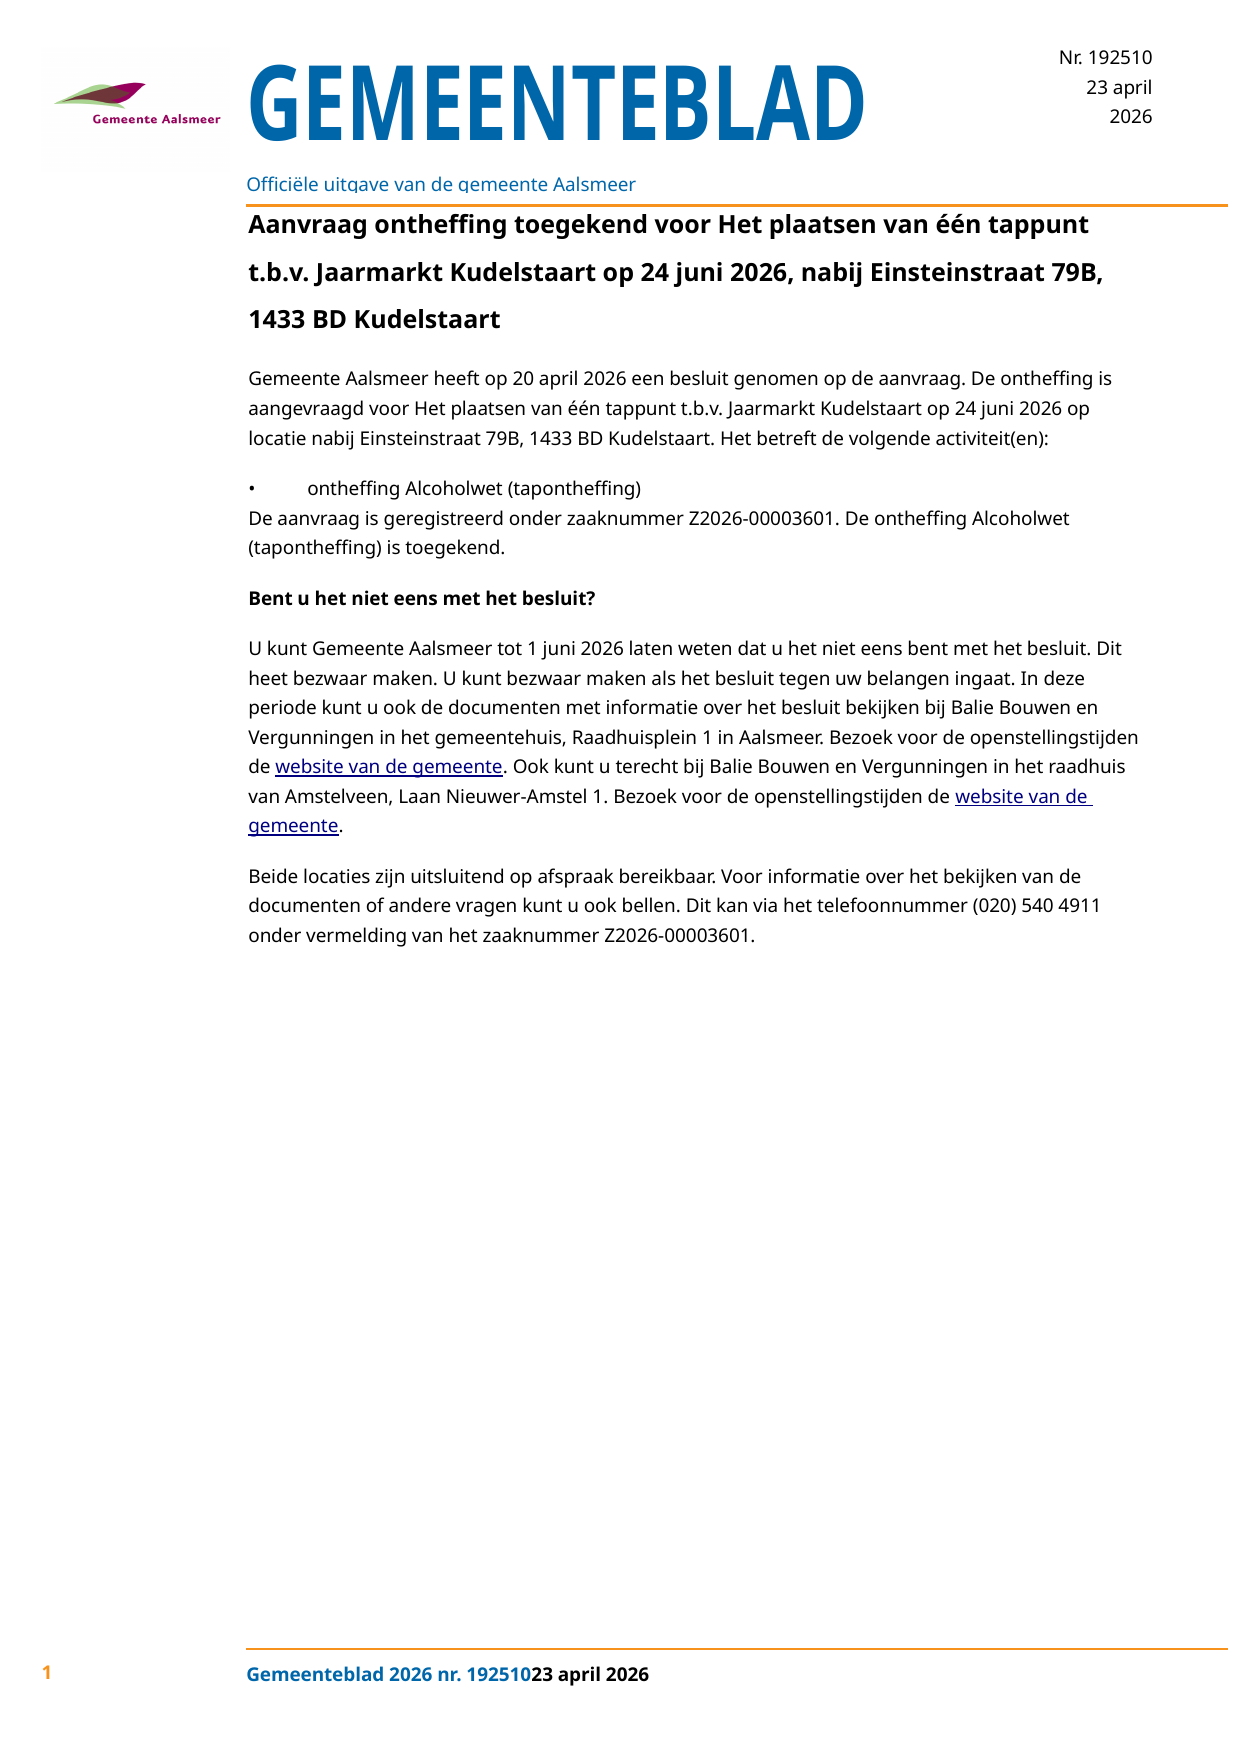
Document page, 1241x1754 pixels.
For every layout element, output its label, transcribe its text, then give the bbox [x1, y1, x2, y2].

text Gemeente Aalsmeer heeft op 20 april 2026 een besluit genomen op de aanvraag. De ontheffing is aangevraagd voor Het plaatsen van één tappunt t.b.v. Jaarmarkt Kudelstaart op 24 juni 2026 op locatie nabij Einsteinstraat 79B, 1433 BD Kudelstaart. Het betreft de volgende activiteit(en): [248, 366, 1152, 450]
text Bent u het niet eens met het besluit? [248, 585, 1152, 610]
text De aanvraag is geregistreerd onder zaaknummer Z2026-00003601. De ontheffing Alcoholwet (tapontheffing) is toegekend. [248, 505, 1152, 560]
list ontheffing Alcoholwet (tapontheffing) [248, 475, 1152, 501]
text U kunt Gemeente Aalsmeer tot 1 juni 2026 laten weten dat u het niet eens bent met het besluit. Dit heet bezwaar maken. U kunt bezwaar maken als het besluit tegen uw belangen ingaat. In deze periode kunt u ook de documenten met informatie over het besluit bekijken bij Balie Bouwen en Vergunningen in het gemeentehuis, Raadhuisplein 1 in Aalsmeer. Bezoek voor de openstellingstijden de website van de gemeente. Ook kunt u terecht bij Balie Bouwen en Vergunningen in het raadhuis van Amstelveen, Laan Nieuwer-Amstel 1. Bezoek voor de openstellingstijden de website van de gemeente. [248, 635, 1152, 838]
text Aanvraag ontheffing toegekend voor Het plaatsen van één tappunt t.b.v. Jaarmarkt Kudelstaart op 24 juni 2026, nabij Einsteinstraat 79B, 1433 BD Kudelstaart [248, 207, 1152, 336]
picture [41, 47, 231, 172]
text Beide locaties zijn uitsluitend op afspraak bereikbaar. Voor informatie over het bekijken van de documenten of andere vragen kunt u ook bellen. Dit kan via het telefoonnummer (020) 540 4911 onder vermelding van het zaaknummer Z2026-00003601. [248, 863, 1152, 948]
